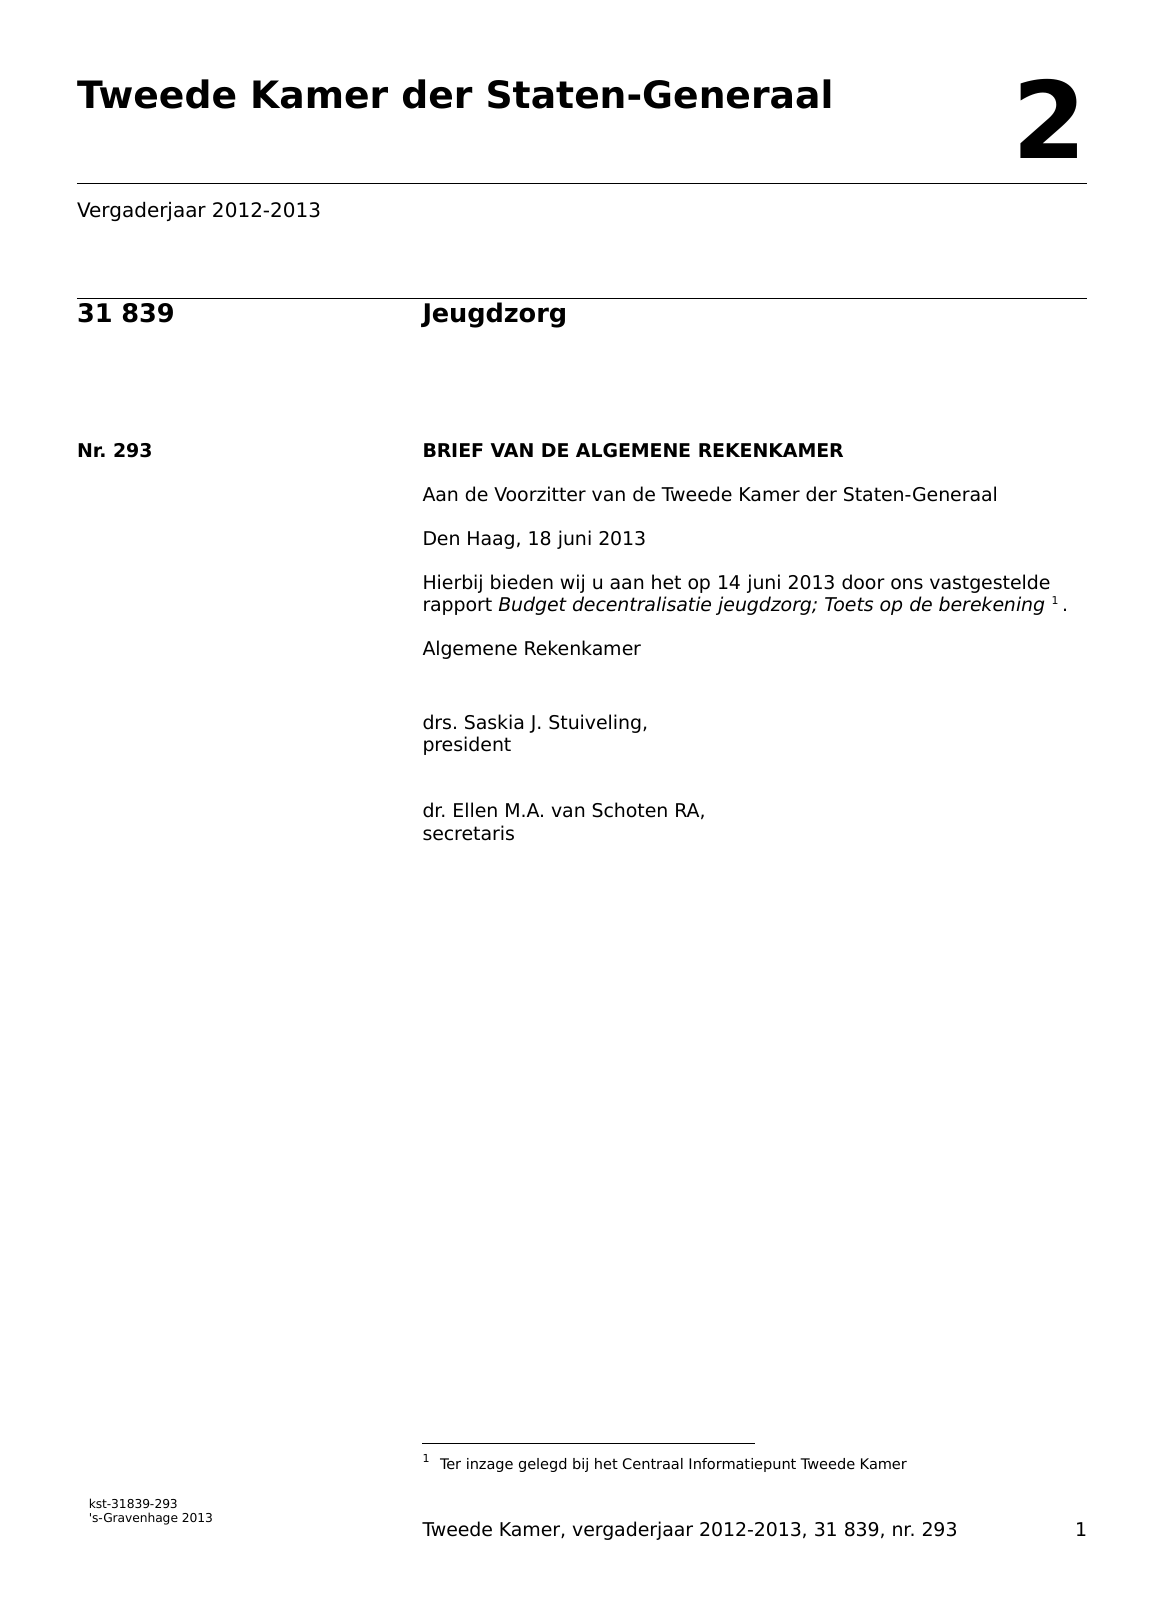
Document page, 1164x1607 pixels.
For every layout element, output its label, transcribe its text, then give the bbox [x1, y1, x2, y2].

text drs. Saskia J. Stuiveling, president [422, 690, 1087, 756]
text Hierbij bieden wij u aan het op 14 juni 2013 door ons vastgestelde rapport Budget decentralisatie jeugdzorg; Toets op de berekening . [422, 572, 1087, 616]
text Ter inzage gelegd bij het Centraal Informatiepunt Tweede Kamer [422, 1452, 1087, 1474]
subtitle 31 839 Jeugdzorg [77, 299, 1087, 329]
subtitle Nr. 293 BRIEF VAN DE ALGEMENE REKENKAMER [77, 440, 1087, 462]
table_cell Vergaderjaar 2012-2013 [77, 184, 1087, 298]
text Algemene Rekenkamer [422, 638, 1087, 660]
text dr. Ellen M.A. van Schoten RA, secretaris [422, 778, 1087, 844]
text Aan de Voorzitter van de Tweede Kamer der Staten-Generaal [422, 484, 1087, 506]
table_header 2 [886, 59, 1087, 183]
text Den Haag, 18 juni 2013 [422, 528, 1087, 550]
text 's-Gravenhage 2013 [88, 1511, 323, 1525]
text kst-31839-293 [88, 1497, 323, 1511]
table_header Tweede Kamer der Staten-Generaal [77, 59, 886, 183]
